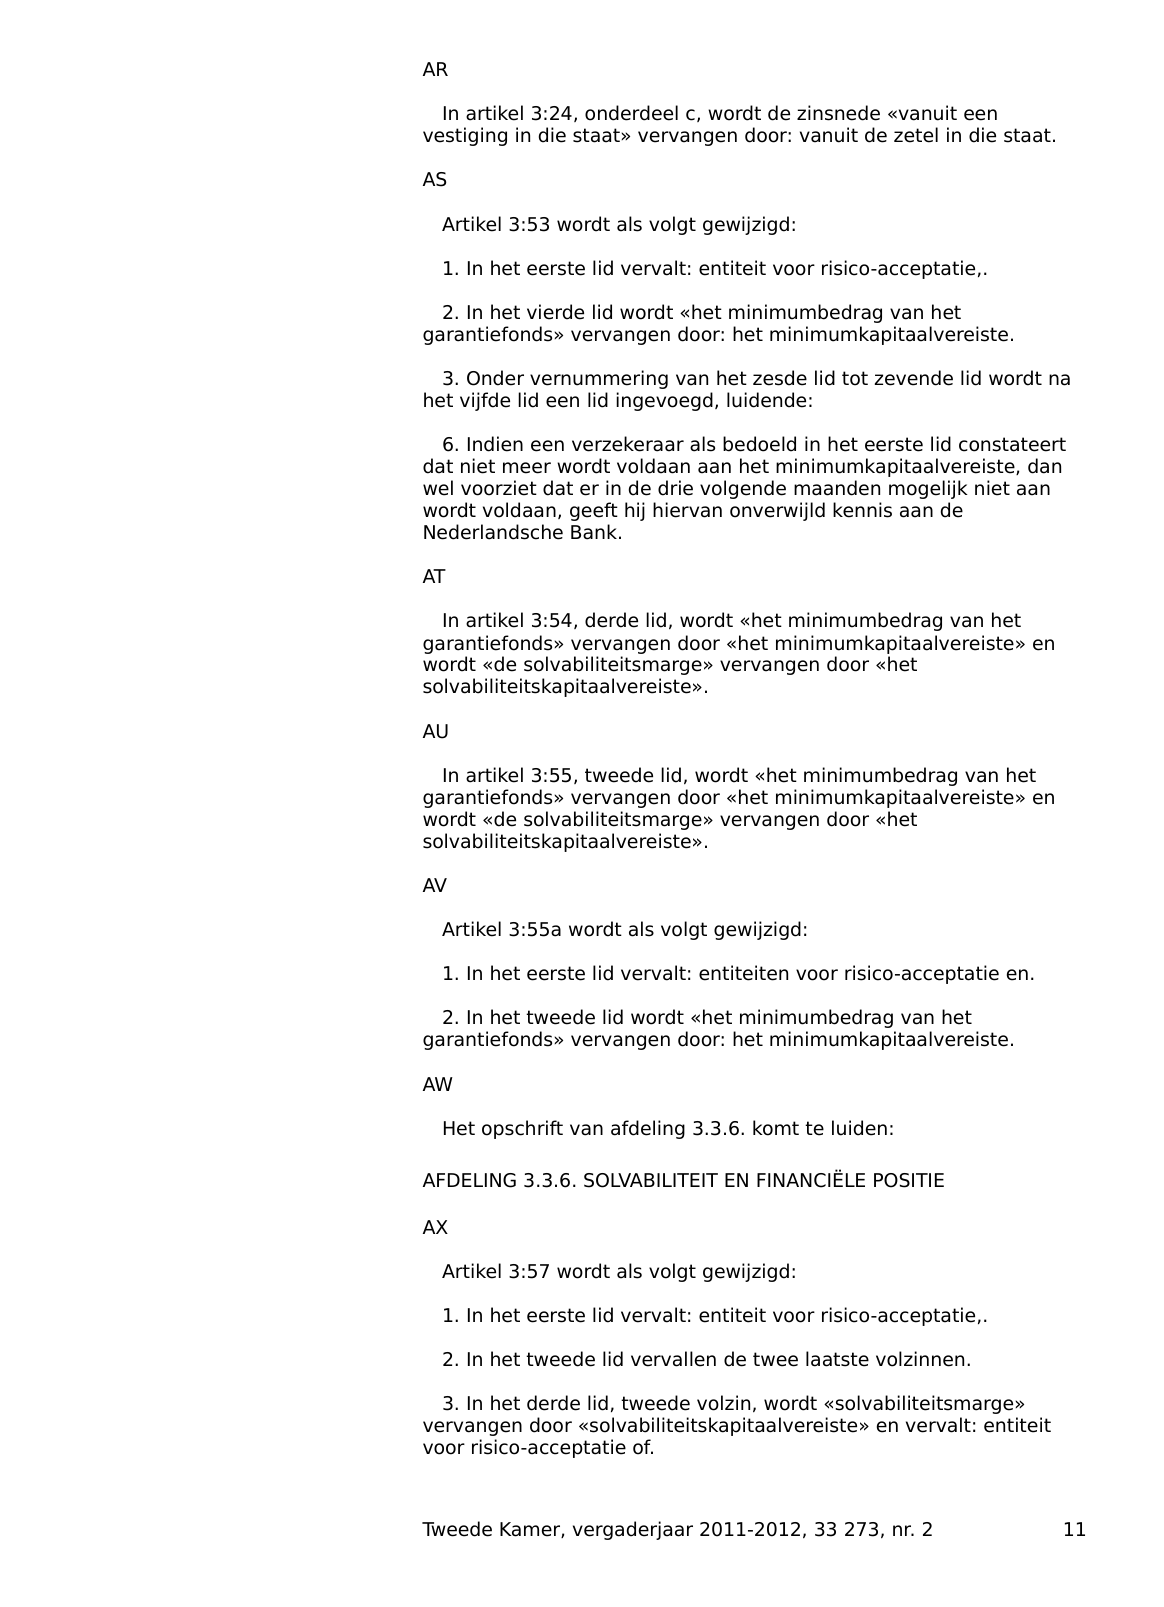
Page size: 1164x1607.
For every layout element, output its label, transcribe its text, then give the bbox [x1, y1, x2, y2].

text 1. In het eerste lid vervalt: entiteit voor risico-acceptatie,. [422, 1305, 1087, 1327]
text In artikel 3:54, derde lid, wordt «het minimumbedrag van het garantiefonds» vervangen door «het minimumkapitaalvereiste» en wordt «de solvabiliteitsmarge» vervangen door «het solvabiliteitskapitaalvereiste». [422, 610, 1087, 698]
text 2. In het tweede lid vervallen de twee laatste volzinnen. [422, 1349, 1087, 1371]
text AX [422, 1217, 1087, 1238]
text 3. In het derde lid, tweede volzin, wordt «solvabiliteitsmarge» vervangen door «solvabiliteitskapitaalvereiste» en vervalt: entiteit voor risico-acceptatie of. [422, 1393, 1087, 1459]
text 2. In het tweede lid wordt «het minimumbedrag van het garantiefonds» vervangen door: het minimumkapitaalvereiste. [422, 1007, 1087, 1051]
text 1. In het eerste lid vervalt: entiteit voor risico-acceptatie,. [422, 258, 1087, 280]
text AS [422, 169, 1087, 191]
text In artikel 3:24, onderdeel c, wordt de zinsnede «vanuit een vestiging in die staat» vervangen door: vanuit de zetel in die staat. [422, 103, 1087, 147]
text AT [422, 566, 1087, 588]
text Artikel 3:53 wordt als volgt gewijzigd: [422, 213, 1087, 236]
text 2. In het vierde lid wordt «het minimumbedrag van het garantiefonds» vervangen door: het minimumkapitaalvereiste. [422, 302, 1087, 346]
text Artikel 3:57 wordt als volgt gewijzigd: [422, 1261, 1087, 1283]
text AV [422, 875, 1087, 897]
subtitle AFDELING 3.3.6. SOLVABILITEIT EN FINANCIËLE POSITIE [422, 1169, 1087, 1192]
text AW [422, 1073, 1087, 1095]
text 3. Onder vernummering van het zesde lid tot zevende lid wordt na het vijfde lid een lid ingevoegd, luidende: [422, 368, 1087, 412]
text AR [422, 59, 1087, 81]
text In artikel 3:55, tweede lid, wordt «het minimumbedrag van het garantiefonds» vervangen door «het minimumkapitaalvereiste» en wordt «de solvabiliteitsmarge» vervangen door «het solvabiliteitskapitaalvereiste». [422, 765, 1087, 853]
text 1. In het eerste lid vervalt: entiteiten voor risico-acceptatie en. [422, 963, 1087, 985]
text AU [422, 721, 1087, 742]
text Het opschrift van afdeling 3.3.6. komt te luiden: [422, 1118, 1087, 1139]
text Artikel 3:55a wordt als volgt gewijzigd: [422, 919, 1087, 941]
text 6. Indien een verzekeraar als bedoeld in het eerste lid constateert dat niet meer wordt voldaan aan het minimumkapitaalvereiste, dan wel voorziet dat er in de drie volgende maanden mogelijk niet aan wordt voldaan, geeft hij hiervan onverwijld kennis aan de Nederlandsche Bank. [422, 434, 1087, 544]
